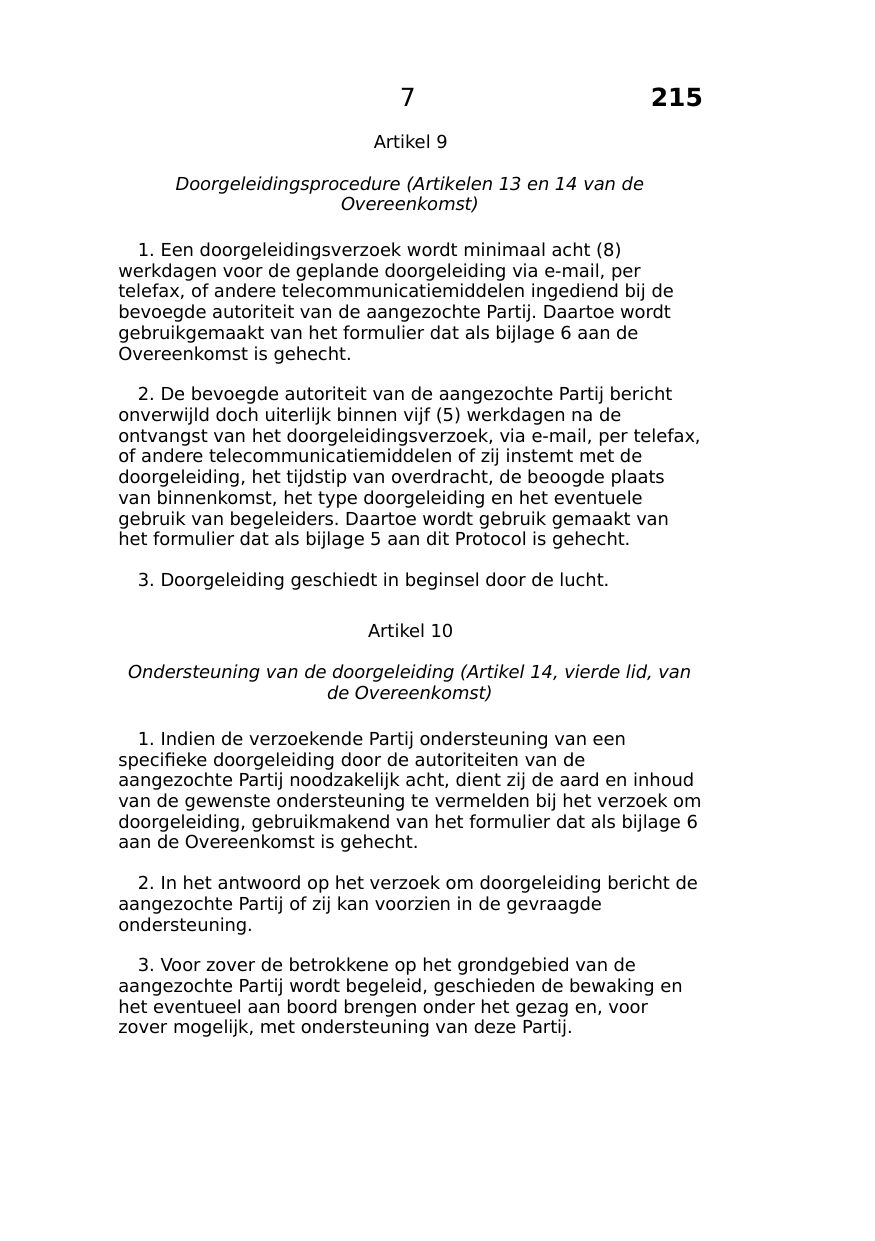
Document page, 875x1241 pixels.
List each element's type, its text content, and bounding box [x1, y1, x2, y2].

subtitle Artikel 9 Doorgeleidingsprocedure (Artikelen 13 en 14 van de Overeenkomst) [118, 132, 703, 215]
text 2. In het antwoord op het verzoek om doorgeleiding bericht de aangezochte Partij of zij kan voorzien in de gevraagde ondersteuning. [118, 873, 703, 935]
text 2. De bevoegde autoriteit van de aangezochte Partij bericht onverwijld doch uiterlijk binnen vijf (5) werkdagen na de ontvangst van het doorgeleidingsverzoek, via e-mail, per telefax, of andere telecommunicatiemiddelen of zij instemt met de doorgeleiding, het tijdstip van overdracht, de beoogde plaats van binnenkomst, het type doorgeleiding en het eventuele gebruik van begeleiders. Daartoe wordt gebruik gemaakt van het formulier dat als bijlage 5 aan dit Protocol is gehecht. [118, 384, 703, 550]
subtitle Artikel 10 Ondersteuning van de doorgeleiding (Artikel 14, vierde lid, van de Overeenkomst) [118, 621, 703, 704]
text 3. Voor zover de betrokkene op het grondgebied van de aangezochte Partij wordt begeleid, geschieden de bewaking en het eventueel aan boord brengen onder het gezag en, voor zover mogelijk, met ondersteuning van deze Partij. [118, 955, 703, 1038]
text 3. Doorgeleiding geschiedt in beginsel door de lucht. [118, 570, 703, 591]
text 1. Een doorgeleidingsverzoek wordt minimaal acht (8) werkdagen voor de geplande doorgeleiding via e-mail, per telefax, of andere telecommunicatiemiddelen ingediend bij de bevoegde autoriteit van de aangezochte Partij. Daartoe wordt gebruikgemaakt van het formulier dat als bijlage 6 aan de Overeenkomst is gehecht. [118, 240, 703, 364]
text 1. Indien de verzoekende Partij ondersteuning van een specifieke doorgeleiding door de autoriteiten van de aangezochte Partij noodzakelijk acht, dient zij de aard en inhoud van de gewenste ondersteuning te vermelden bij het verzoek om doorgeleiding, gebruikmakend van het formulier dat als bijlage 6 aan de Overeenkomst is gehecht. [118, 729, 703, 853]
